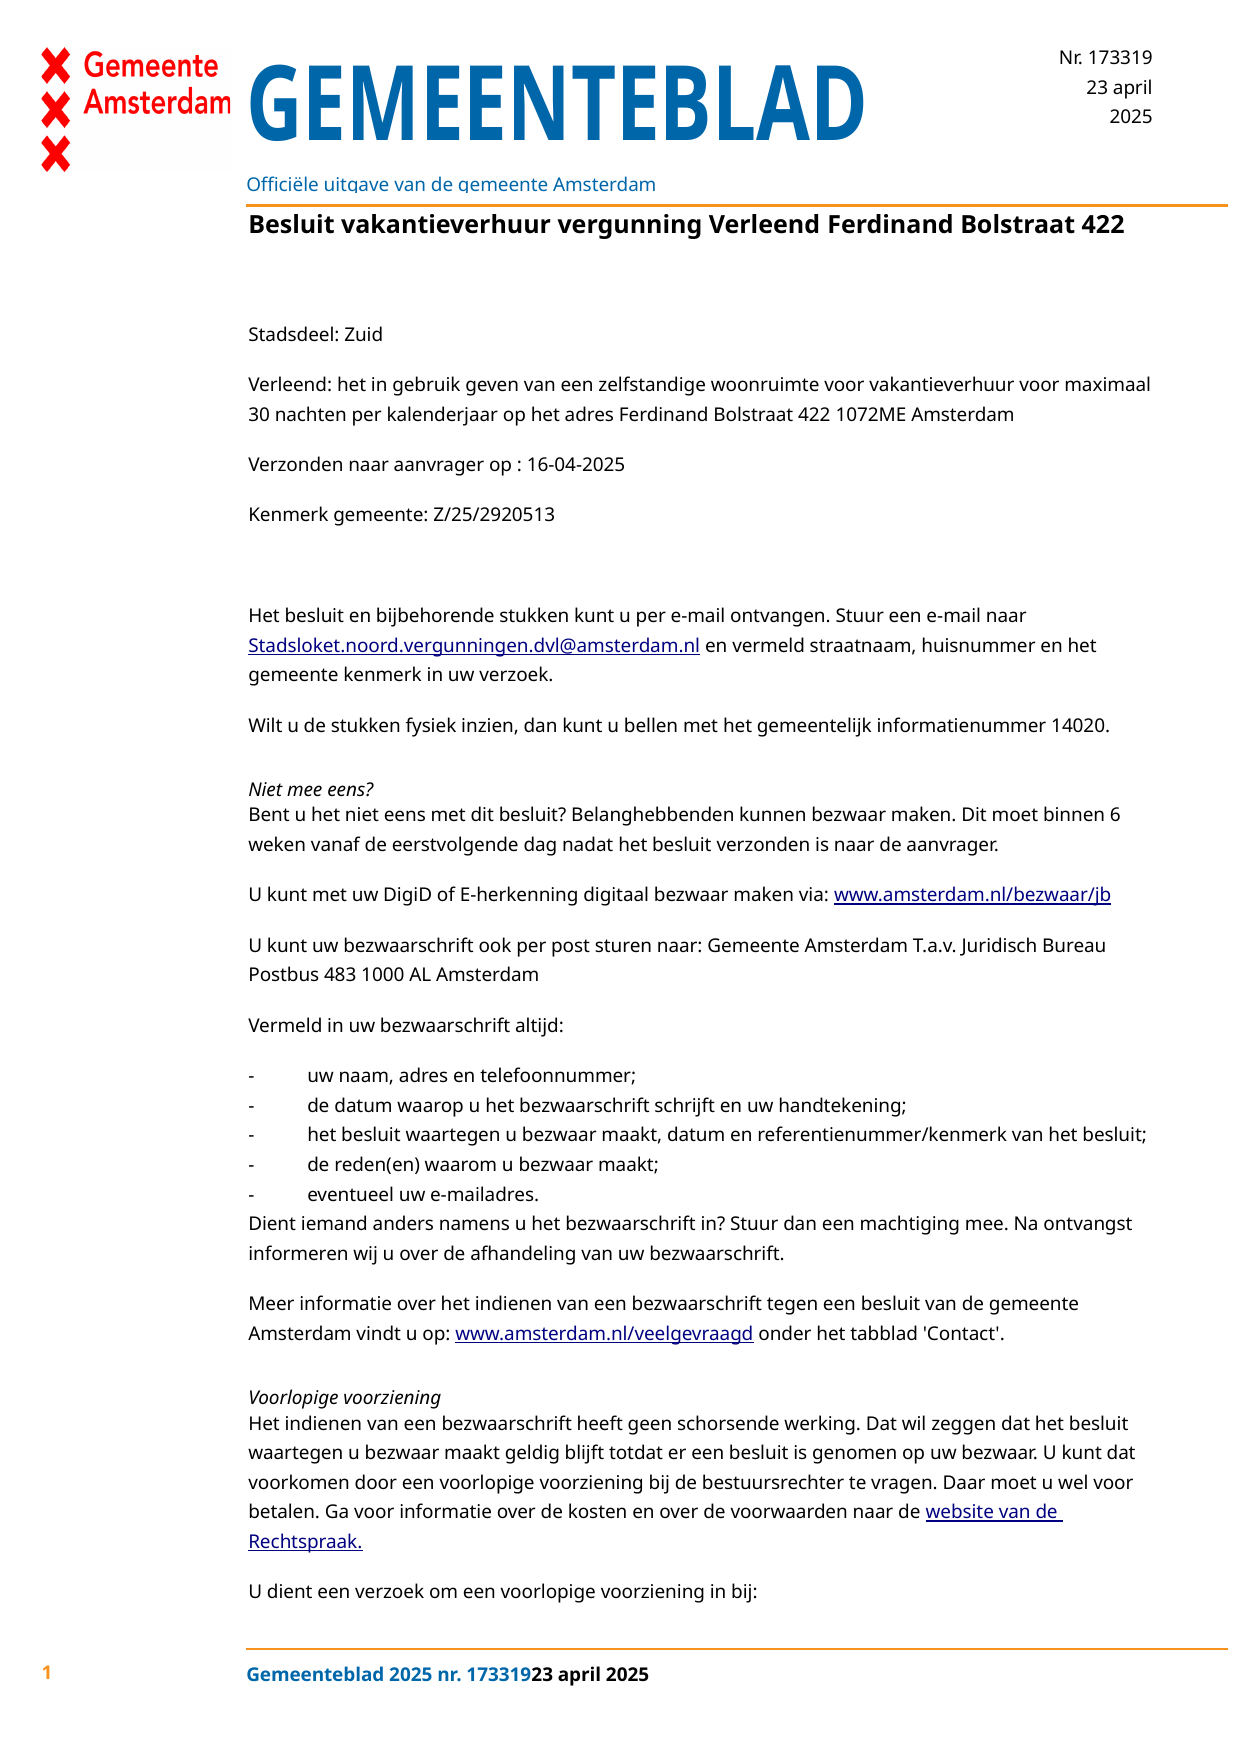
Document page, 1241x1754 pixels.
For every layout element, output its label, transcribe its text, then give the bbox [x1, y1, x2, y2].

text Besluit vakantieverhuur vergunning Verleend Ferdinand Bolstraat 422 [248, 207, 1152, 241]
text Voorlopige voorziening [248, 1384, 1152, 1410]
text Wilt u de stukken fysiek inzien, dan kunt u bellen met het gemeentelijk informatienummer 14020. [248, 712, 1152, 738]
text Meer informatie over het indienen van een bezwaarschrift tegen een besluit van de gemeente Amsterdam vindt u op: www.amsterdam.nl/veelgevraagd onder het tabblad 'Contact'. [248, 1290, 1152, 1346]
text Vermeld in uw bezwaarschrift altijd: [248, 1012, 1152, 1038]
picture [41, 47, 231, 172]
text U kunt met uw DigiD of E-herkenning digitaal bezwaar maken via: www.amsterdam.nl/bezwaar/jb [248, 882, 1152, 907]
text Stadsdeel: Zuid [248, 321, 1152, 346]
text Bent u het niet eens met dit besluit? Belanghebbenden kunnen bezwaar maken. Dit moet binnen 6 weken vanaf de eerstvolgende dag nadat het besluit verzonden is naar de aanvrager. [248, 802, 1152, 857]
text Kenmerk gemeente: Z/25/2920513 [248, 502, 1152, 527]
text U dient een verzoek om een voorlopige voorziening in bij: [248, 1578, 1152, 1604]
text Niet mee eens? [248, 776, 1152, 802]
text Het besluit en bijbehorende stukken kunt u per e-mail ontvangen. Stuur een e-mail naar Stadsloket.noord.vergunningen.dvl@amsterdam.nl en vermeld straatnaam, huisnummer en het gemeente kenmerk in uw verzoek. [248, 602, 1152, 687]
text U kunt uw bezwaarschrift ook per post sturen naar: Gemeente Amsterdam T.a.v. Juridisch Bureau Postbus 483 1000 AL Amsterdam [248, 932, 1152, 987]
text Dient iemand anders namens u het bezwaarschrift in? Stuur dan een machtiging mee. Na ontvangst informeren wij u over de afhandeling van uw bezwaarschrift. [248, 1210, 1152, 1266]
text Het indienen van een bezwaarschrift heeft geen schorsende werking. Dat wil zeggen dat het besluit waartegen u bezwaar maakt geldig blijft totdat er een besluit is genomen op uw bezwaar. U kunt dat voorkomen door een voorlopige voorziening bij de bestuursrechter te vragen. Daar moet u wel voor betalen. Ga voor informatie over de kosten en over de voorwaarden naar de website van de Rechtspraak. [248, 1410, 1152, 1554]
list de datum waarop u het bezwaarschrift schrijft en uw handtekening; [248, 1092, 1152, 1118]
list het besluit waartegen u bezwaar maakt, datum en referentienummer/kenmerk van het besluit; [248, 1122, 1152, 1147]
list de reden(en) waarom u bezwaar maakt; [248, 1151, 1152, 1177]
list eventueel uw e-mailadres. [248, 1181, 1152, 1207]
text Verleend: het in gebruik geven van een zelfstandige woonruimte voor vakantieverhuur voor maximaal 30 nachten per kalenderjaar op het adres Ferdinand Bolstraat 422 1072ME Amsterdam [248, 371, 1152, 426]
text Verzonden naar aanvrager op : 16-04-2025 [248, 451, 1152, 477]
list uw naam, adres en telefoonnummer; [248, 1062, 1152, 1088]
